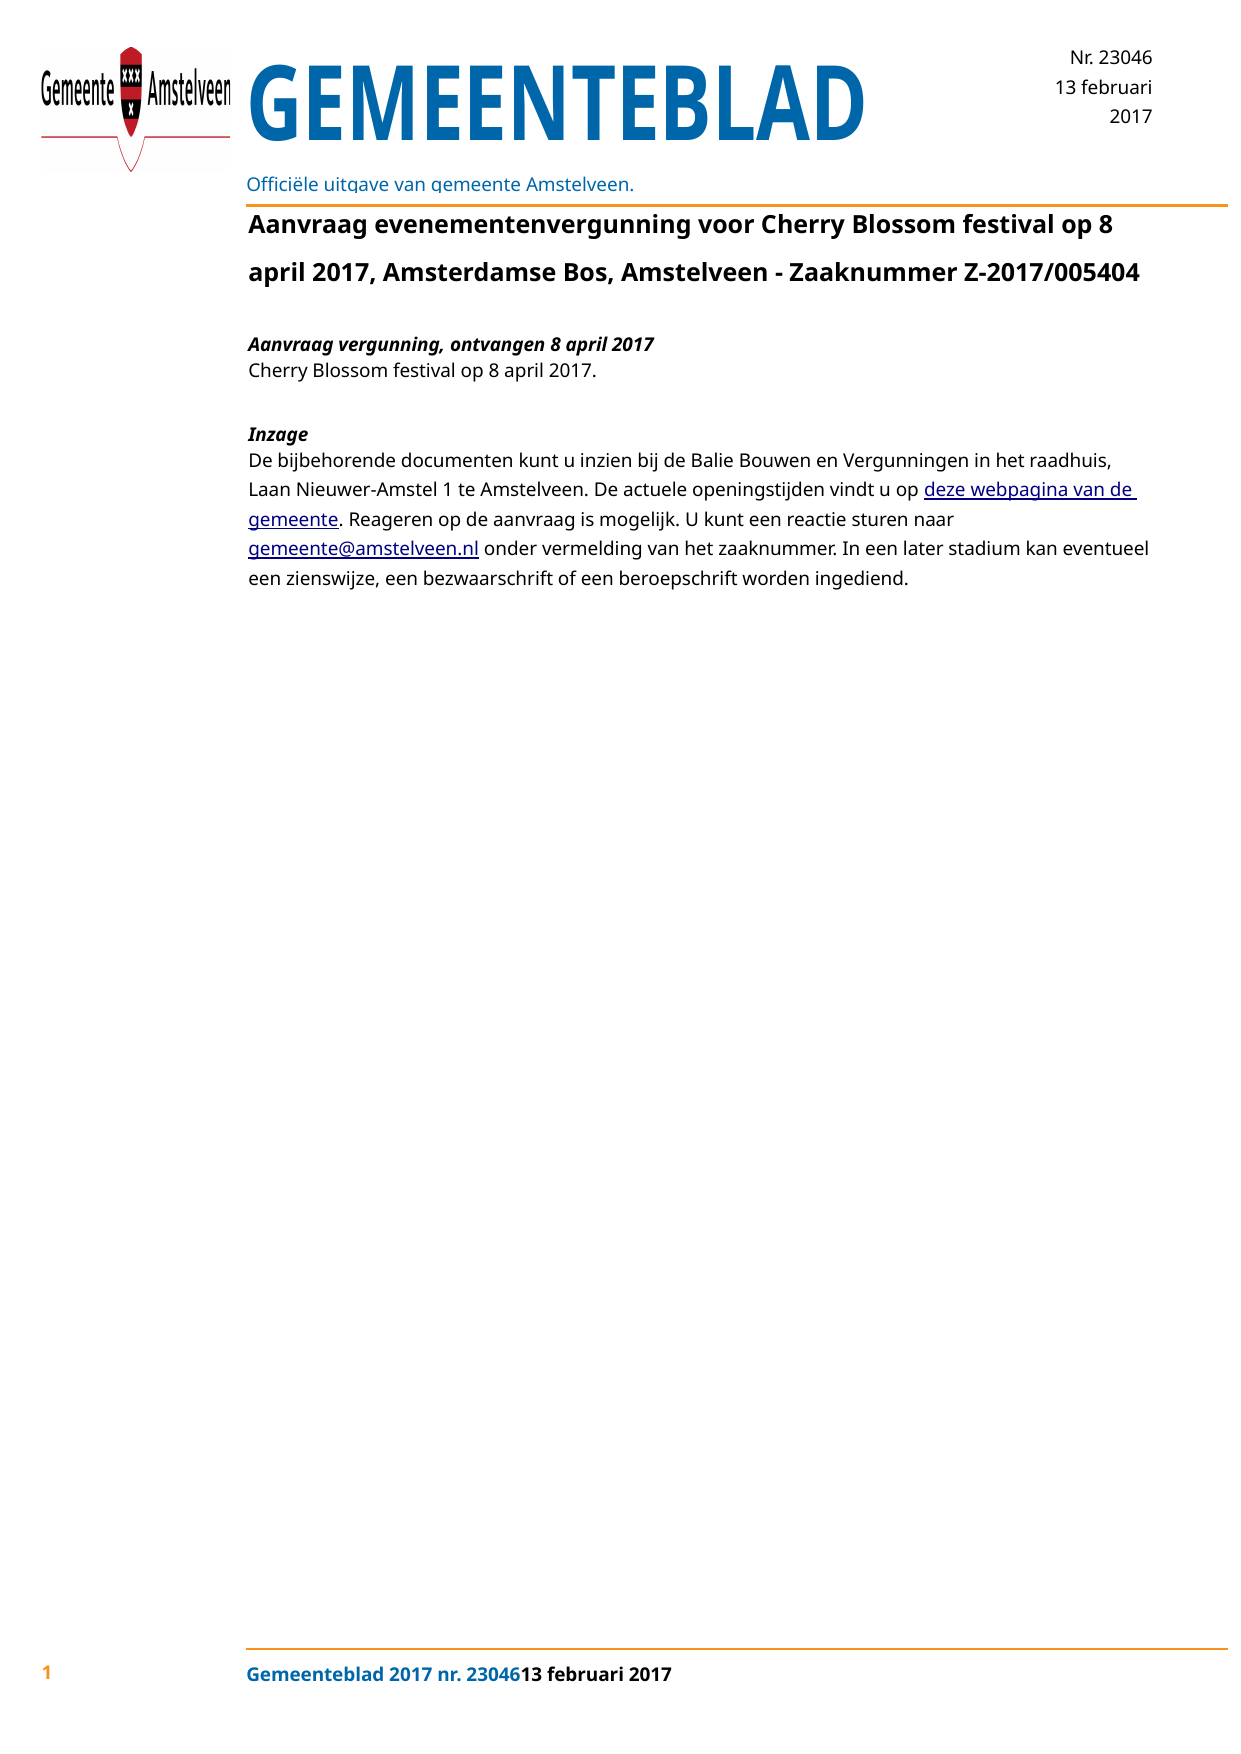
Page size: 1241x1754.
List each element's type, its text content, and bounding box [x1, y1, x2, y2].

picture [41, 47, 231, 172]
text Aanvraag vergunning, ontvangen 8 april 2017 [248, 331, 1152, 357]
text Cherry Blossom festival op 8 april 2017. [248, 357, 1152, 383]
text Inzage [248, 421, 1152, 447]
text Aanvraag evenementenvergunning voor Cherry Blossom festival op 8 april 2017, Amsterdamse Bos, Amstelveen - Zaaknummer Z-2017/005404 [248, 207, 1152, 288]
text De bijbehorende documenten kunt u inzien bij de Balie Bouwen en Vergunningen in het raadhuis, Laan Nieuwer-Amstel 1 te Amstelveen. De actuele openingstijden vindt u op deze webpagina van de gemeente. Reageren op de aanvraag is mogelijk. U kunt een reactie sturen naar gemeente@amstelveen.nl onder vermelding van het zaaknummer. In een later stadium kan eventueel een zienswijze, een bezwaarschrift of een beroepschrift worden ingediend. [248, 447, 1152, 591]
